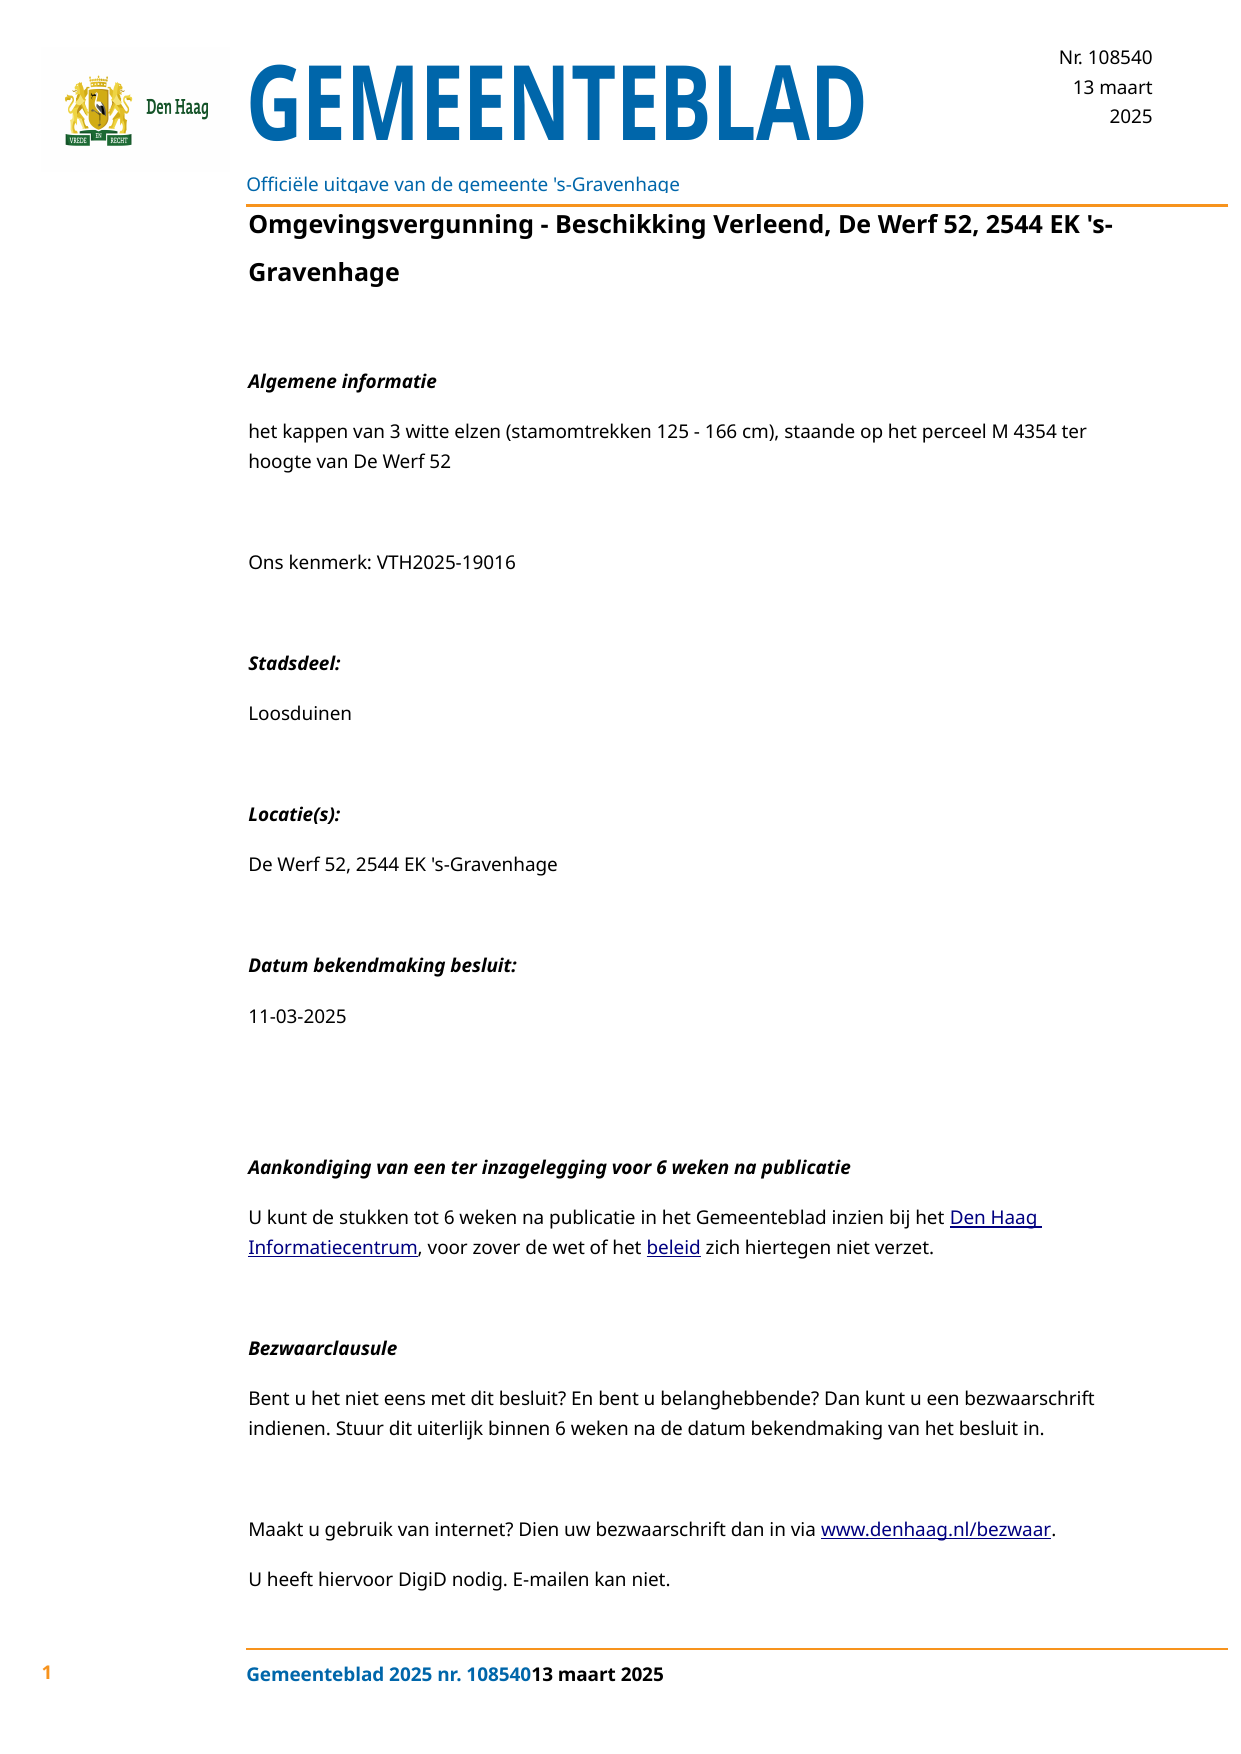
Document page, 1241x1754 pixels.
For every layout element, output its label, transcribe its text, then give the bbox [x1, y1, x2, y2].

text Maakt u gebruik van internet? Dien uw bezwaarschrift dan in via www.denhaag.nl/bezwaar. [248, 1516, 1152, 1542]
picture [41, 47, 231, 172]
text Locatie(s): [248, 801, 1152, 827]
text 11-03-2025 [248, 1003, 1152, 1029]
text Stadsdeel: [248, 650, 1152, 676]
text Algemene informatie [248, 368, 1152, 394]
text U heeft hiervoor DigiD nodig. E-mailen kan niet. [248, 1566, 1152, 1592]
text Aankondiging van een ter inzagelegging voor 6 weken na publicatie [248, 1154, 1152, 1180]
text Bent u het niet eens met dit besluit? En bent u belanghebbende? Dan kunt u een bezwaarschrift indienen. Stuur dit uiterlijk binnen 6 weken na de datum bekendmaking van het besluit in. [248, 1385, 1152, 1441]
text U kunt de stukken tot 6 weken na publicatie in het Gemeenteblad inzien bij het Den Haag Informatiecentrum, voor zover de wet of het beleid zich hiertegen niet verzet. [248, 1204, 1152, 1260]
text het kappen van 3 witte elzen (stamomtrekken 125 - 166 cm), staande op het perceel M 4354 ter hoogte van De Werf 52 [248, 419, 1152, 474]
text Omgevingsvergunning - Beschikking Verleend, De Werf 52, 2544 EK 's-Gravenhage [248, 207, 1152, 288]
text Bezwaarclausule [248, 1335, 1152, 1361]
text Loosduinen [248, 700, 1152, 726]
text Ons kenmerk: VTH2025-19016 [248, 549, 1152, 575]
text Datum bekendmaking besluit: [248, 952, 1152, 978]
text De Werf 52, 2544 EK 's-Gravenhage [248, 852, 1152, 877]
